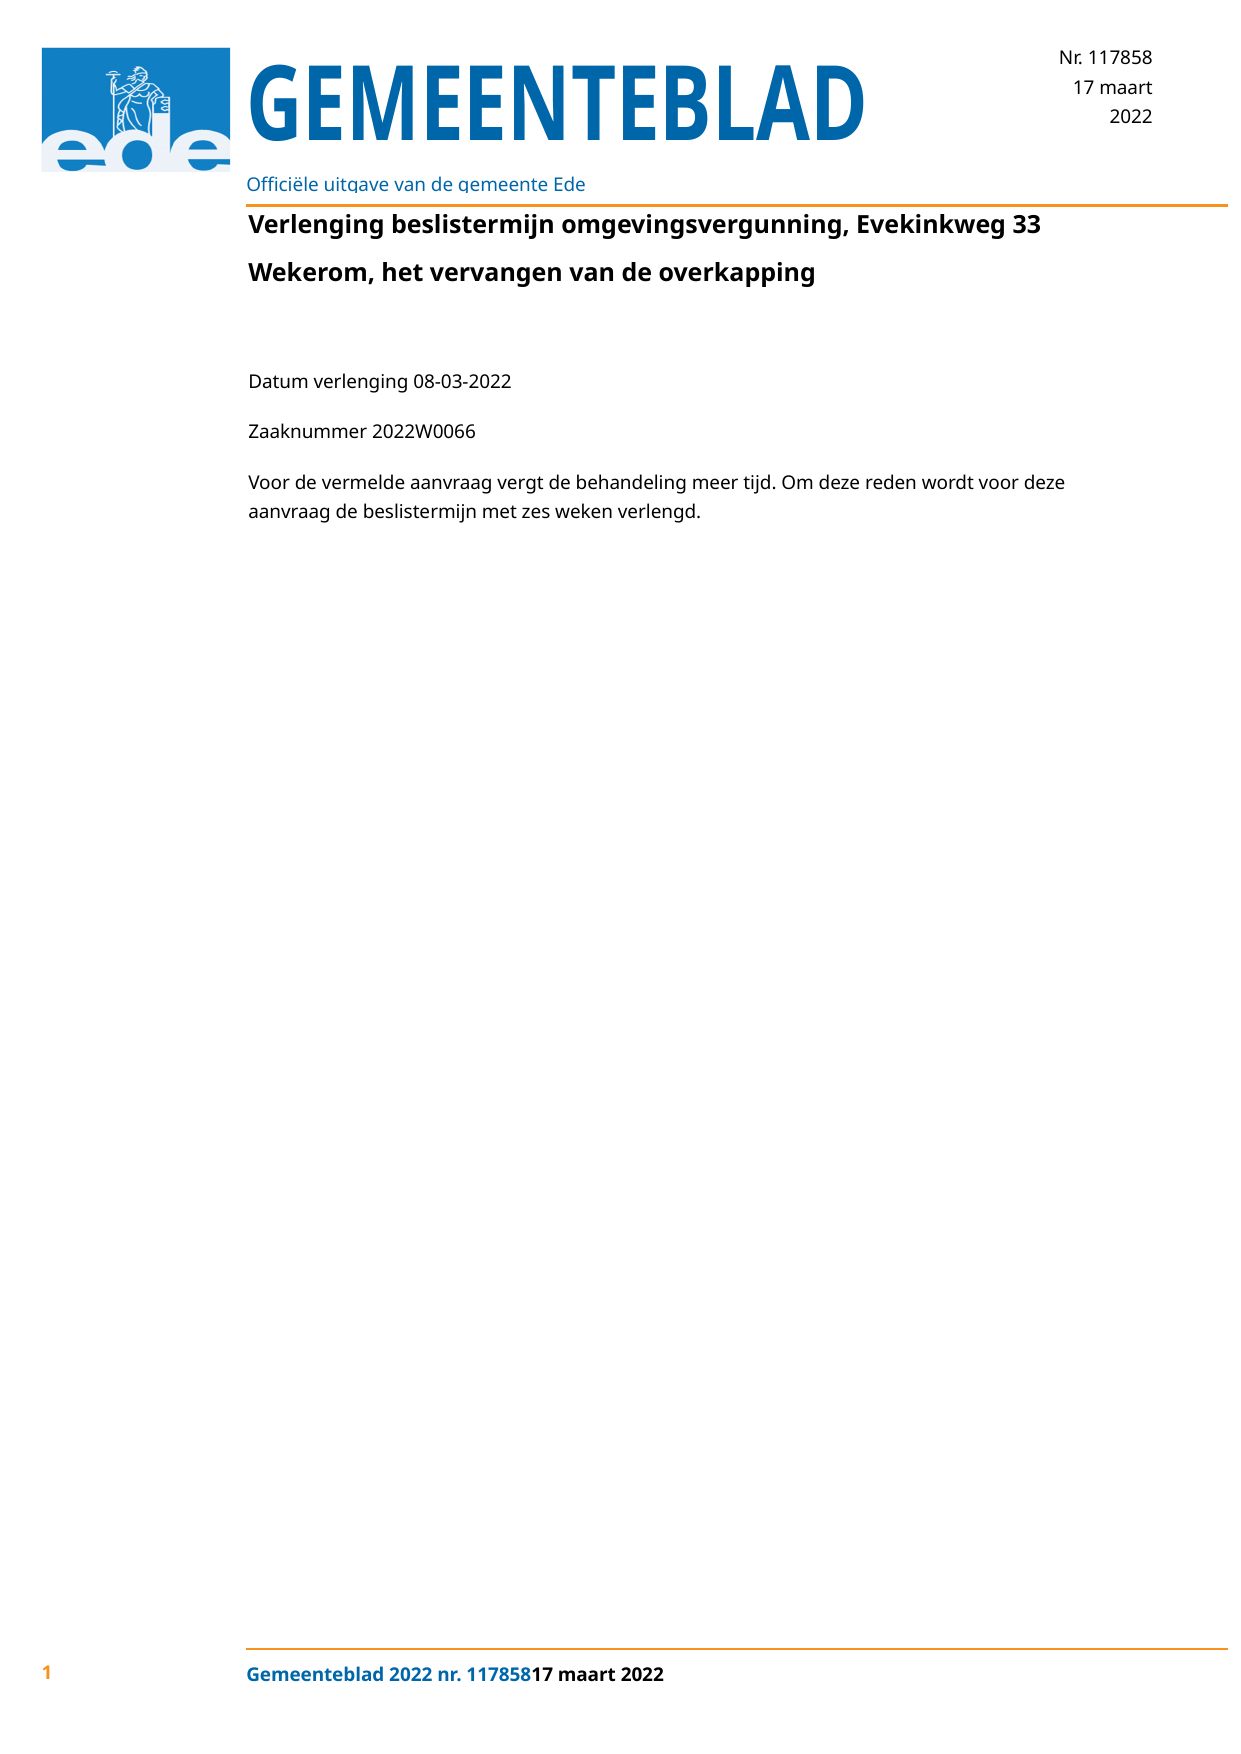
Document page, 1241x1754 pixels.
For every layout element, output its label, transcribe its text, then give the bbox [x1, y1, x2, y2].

picture [41, 47, 231, 172]
text Voor de vermelde aanvraag vergt de behandeling meer tijd. Om deze reden wordt voor deze aanvraag de beslistermijn met zes weken verlengd. [248, 469, 1152, 524]
text Verlenging beslistermijn omgevingsvergunning, Evekinkweg 33 Wekerom, het vervangen van de overkapping [248, 207, 1152, 288]
text Datum verlenging 08-03-2022 [248, 368, 1152, 394]
text Zaaknummer 2022W0066 [248, 419, 1152, 444]
